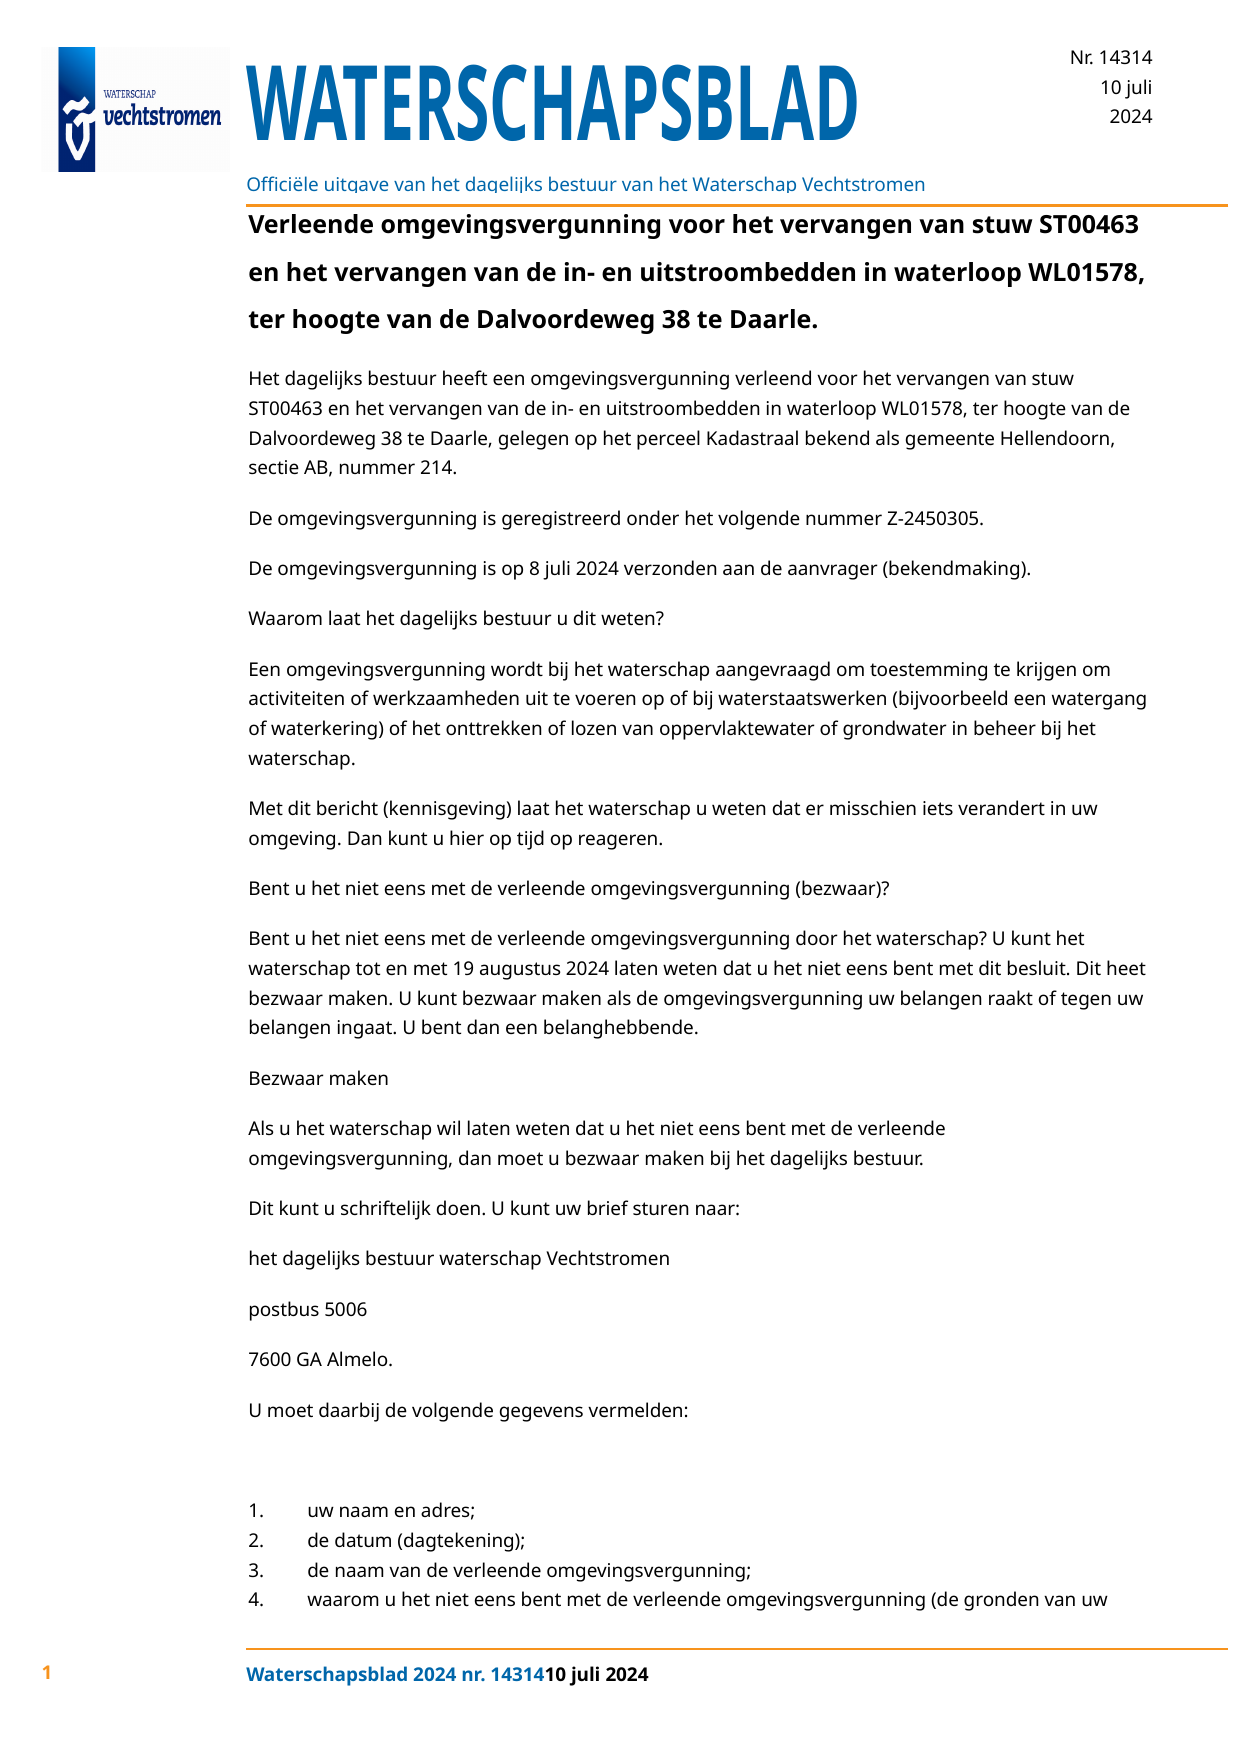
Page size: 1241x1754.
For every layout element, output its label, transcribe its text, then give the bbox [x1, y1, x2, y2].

list uw naam en adres; [248, 1498, 1152, 1523]
text Met dit bericht (kennisgeving) laat het waterschap u weten dat er misschien iets verandert in uw omgeving. Dan kunt u hier op tijd op reageren. [248, 795, 1152, 850]
text Bent u het niet eens met de verleende omgevingsvergunning door het waterschap? U kunt het waterschap tot en met 19 augustus 2024 laten weten dat u het niet eens bent met dit besluit. Dit heet bezwaar maken. U kunt bezwaar maken als de omgevingsvergunning uw belangen raakt of tegen uw belangen ingaat. U bent dan een belanghebbende. [248, 926, 1152, 1040]
list de datum (dagtekening); [248, 1527, 1152, 1553]
text Het dagelijks bestuur heeft een omgevingsvergunning verleend voor het vervangen van stuw ST00463 en het vervangen van de in- en uitstroombedden in waterloop WL01578, ter hoogte van de Dalvoordeweg 38 te Daarle, gelegen op het perceel Kadastraal bekend als gemeente Hellendoorn, sectie AB, nummer 214. [248, 366, 1152, 480]
text Als u het waterschap wil laten weten dat u het niet eens bent met de verleende omgevingsvergunning, dan moet u bezwaar maken bij het dagelijks bestuur. [248, 1115, 1152, 1170]
text Bent u het niet eens met de verleende omgevingsvergunning (bezwaar)? [248, 875, 1152, 901]
list de naam van de verleende omgevingsvergunning; [248, 1557, 1152, 1582]
text U moet daarbij de volgende gegevens vermelden: [248, 1397, 1152, 1422]
text Bezwaar maken [248, 1065, 1152, 1090]
text 7600 GA Almelo. [248, 1346, 1152, 1372]
text Verleende omgevingsvergunning voor het vervangen van stuw ST00463 en het vervangen van de in- en uitstroombedden in waterloop WL01578, ter hoogte van de Dalvoordeweg 38 te Daarle. [248, 207, 1152, 336]
text Een omgevingsvergunning wordt bij het waterschap aangevraagd om toestemming te krijgen om activiteiten of werkzaamheden uit te voeren op of bij waterstaatswerken (bijvoorbeeld een watergang of waterkering) of het onttrekken of lozen van oppervlaktewater of grondwater in beheer bij het waterschap. [248, 656, 1152, 770]
text De omgevingsvergunning is geregistreerd onder het volgende nummer Z-2450305. [248, 505, 1152, 530]
text De omgevingsvergunning is op 8 juli 2024 verzonden aan de aanvrager (bekendmaking). [248, 555, 1152, 581]
list waarom u het niet eens bent met de verleende omgevingsvergunning (de gronden van uw [248, 1586, 1152, 1612]
text postbus 5006 [248, 1296, 1152, 1322]
text het dagelijks bestuur waterschap Vechtstromen [248, 1246, 1152, 1271]
picture [41, 47, 231, 172]
text Waarom laat het dagelijks bestuur u dit weten? [248, 606, 1152, 631]
text Dit kunt u schriftelijk doen. U kunt uw brief sturen naar: [248, 1195, 1152, 1221]
